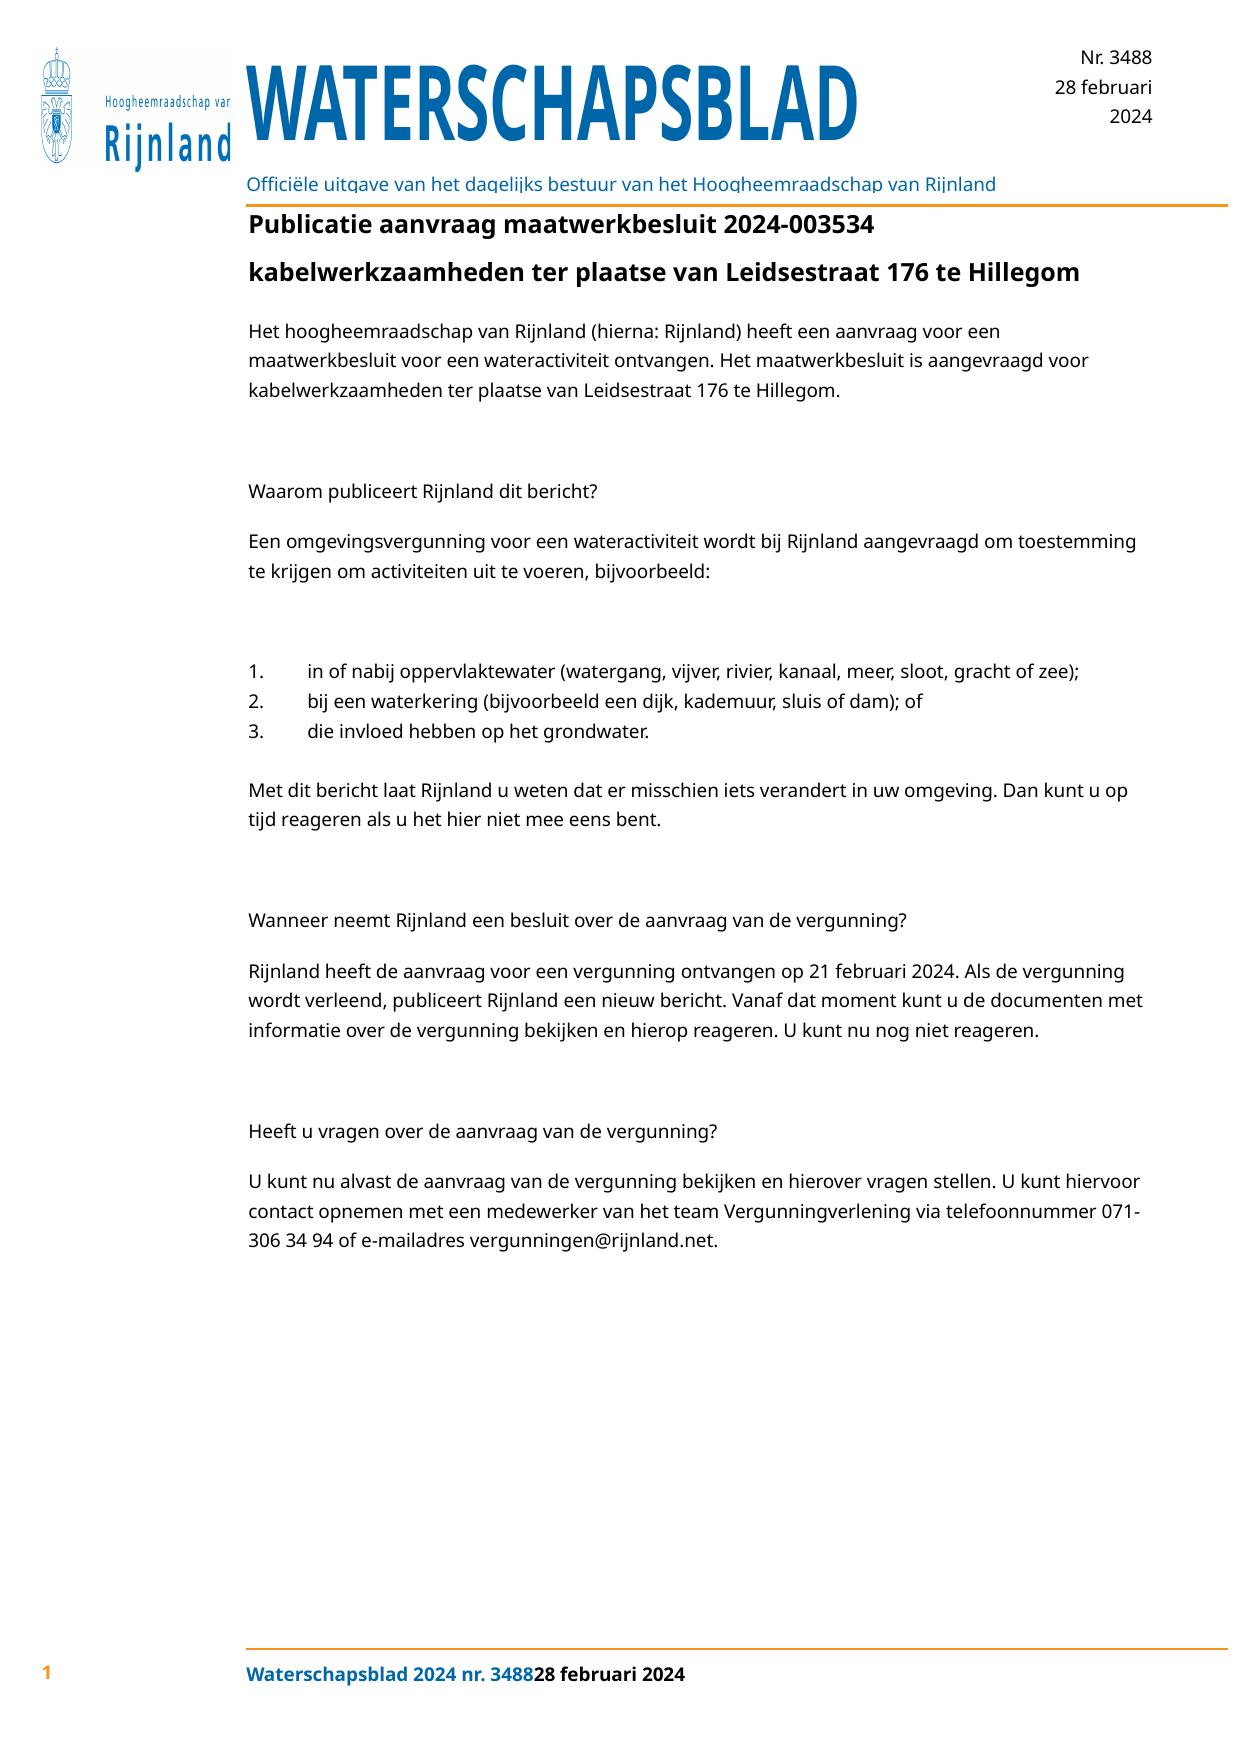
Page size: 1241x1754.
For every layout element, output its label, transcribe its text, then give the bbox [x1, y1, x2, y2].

text Publicatie aanvraag maatwerkbesluit 2024-003534 kabelwerkzaamheden ter plaatse van Leidsestraat 176 te Hillegom [248, 207, 1152, 288]
text Waarom publiceert Rijnland dit bericht? [248, 478, 1152, 504]
text Rijnland heeft de aanvraag voor een vergunning ontvangen op 21 februari 2024. Als de vergunning wordt verleend, publiceert Rijnland een nieuw bericht. Vanaf dat moment kunt u de documenten met informatie over de vergunning bekijken en hierop reageren. U kunt nu nog niet reageren. [248, 958, 1152, 1043]
list bij een waterkering (bijvoorbeeld een dijk, kademuur, sluis of dam); of [248, 688, 1152, 714]
text Heeft u vragen over de aanvraag van de vergunning? [248, 1118, 1152, 1144]
text U kunt nu alvast de aanvraag van de vergunning bekijken en hierover vragen stellen. U kunt hiervoor contact opnemen met een medewerker van het team Vergunningverlening via telefoonnummer 071-306 34 94 of e-mailadres vergunningen@rijnland.net. [248, 1168, 1152, 1253]
text Het hoogheemraadschap van Rijnland (hierna: Rijnland) heeft een aanvraag voor een maatwerkbesluit voor een wateractiviteit ontvangen. Het maatwerkbesluit is aangevraagd voor kabelwerkzaamheden ter plaatse van Leidsestraat 176 te Hillegom. [248, 318, 1152, 403]
text Met dit bericht laat Rijnland u weten dat er misschien iets verandert in uw omgeving. Dan kunt u op tijd reageren als u het hier niet mee eens bent. [248, 777, 1152, 832]
list die invloed hebben op het grondwater. [248, 718, 1152, 744]
picture [41, 47, 231, 172]
text Wanneer neemt Rijnland een besluit over de aanvraag van de vergunning? [248, 907, 1152, 933]
list in of nabij oppervlaktewater (watergang, vijver, rivier, kanaal, meer, sloot, gracht of zee); [248, 659, 1152, 684]
text Een omgevingsvergunning voor een wateractiviteit wordt bij Rijnland aangevraagd om toestemming te krijgen om activiteiten uit te voeren, bijvoorbeeld: [248, 528, 1152, 584]
